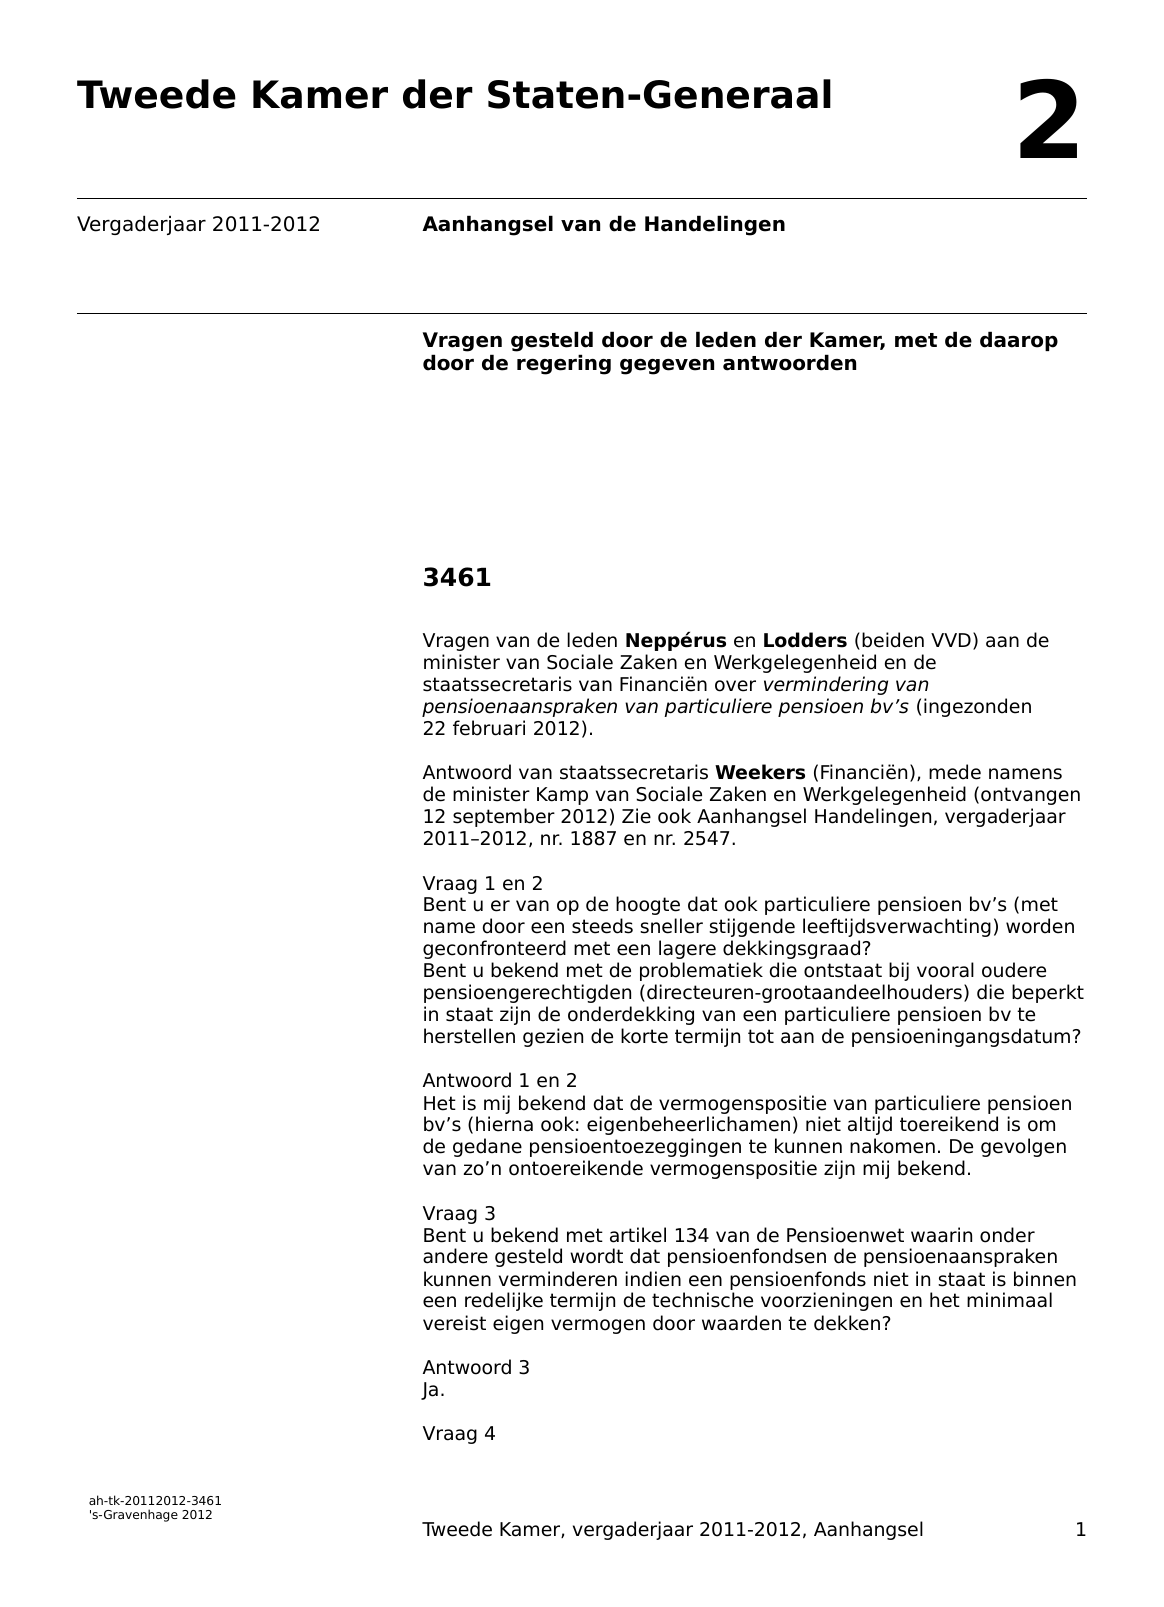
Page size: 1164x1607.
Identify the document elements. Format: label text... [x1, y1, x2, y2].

text ah-tk-20112012-3461 [88, 1494, 323, 1508]
text Bent u bekend met de problematiek die ontstaat bij vooral oudere pensioengerechtigden (directeuren-grootaandeelhouders) die beperkt in staat zijn de onderdekking van een particuliere pensioen bv te herstellen gezien de korte termijn tot aan de pensioeningangsdatum? [422, 960, 1087, 1048]
text Vraag 1 en 2 [422, 872, 1087, 894]
table_cell [77, 314, 422, 375]
text Bent u er van op de hoogte dat ook particuliere pensioen bv’s (met name door een steeds sneller stijgende leeftijdsverwachting) worden geconfronteerd met een lagere dekkingsgraad? [422, 894, 1087, 960]
text Bent u bekend met artikel 134 van de Pensioenwet waarin onder andere gesteld wordt dat pensioenfondsen de pensioenaanspraken kunnen verminderen indien een pensioenfonds niet in staat is binnen een redelijke termijn de technische voorzieningen en het minimaal vereist eigen vermogen door waarden te dekken? [422, 1224, 1087, 1334]
text Het is mij bekend dat de vermogenspositie van particuliere pensioen bv’s (hierna ook: eigenbeheerlichamen) niet altijd toereikend is om de gedane pensioentoezeggingen te kunnen nakomen. De gevolgen van zo’n ontoereikende vermogenspositie zijn mij bekend. [422, 1092, 1087, 1180]
text Vragen van de leden Neppérus en Lodders (beiden VVD) aan de minister van Sociale Zaken en Werkgelegenheid en de staatssecretaris van Financiën over vermindering van pensioenaanspraken van particuliere pensioen bv’s (ingezonden 22 februari 2012). [422, 630, 1087, 740]
text Vraag 3 [422, 1202, 1087, 1224]
text Ja. [422, 1378, 1087, 1401]
table_cell Vergaderjaar 2011-2012 [77, 199, 422, 313]
text 3461 [422, 563, 1087, 592]
text Antwoord 3 [422, 1357, 1087, 1378]
text Antwoord van staatssecretaris Weekers (Financiën), mede namens de minister Kamp van Sociale Zaken en Werkgelegenheid (ontvangen 12 september 2012) Zie ook Aanhangsel Handelingen, vergaderjaar 2011–2012, nr. 1887 en nr. 2547. [422, 762, 1087, 850]
table_cell Aanhangsel van de Handelingen [422, 199, 1087, 313]
text Antwoord 1 en 2 [422, 1070, 1087, 1092]
table_header 2 [886, 59, 1087, 198]
text 's-Gravenhage 2012 [88, 1508, 323, 1522]
text Vraag 4 [422, 1423, 1087, 1445]
table_cell Vragen gesteld door de leden der Kamer, met de daarop door de regering gegeven antwoorden [422, 314, 1087, 375]
table_header Tweede Kamer der Staten-Generaal [77, 59, 886, 198]
